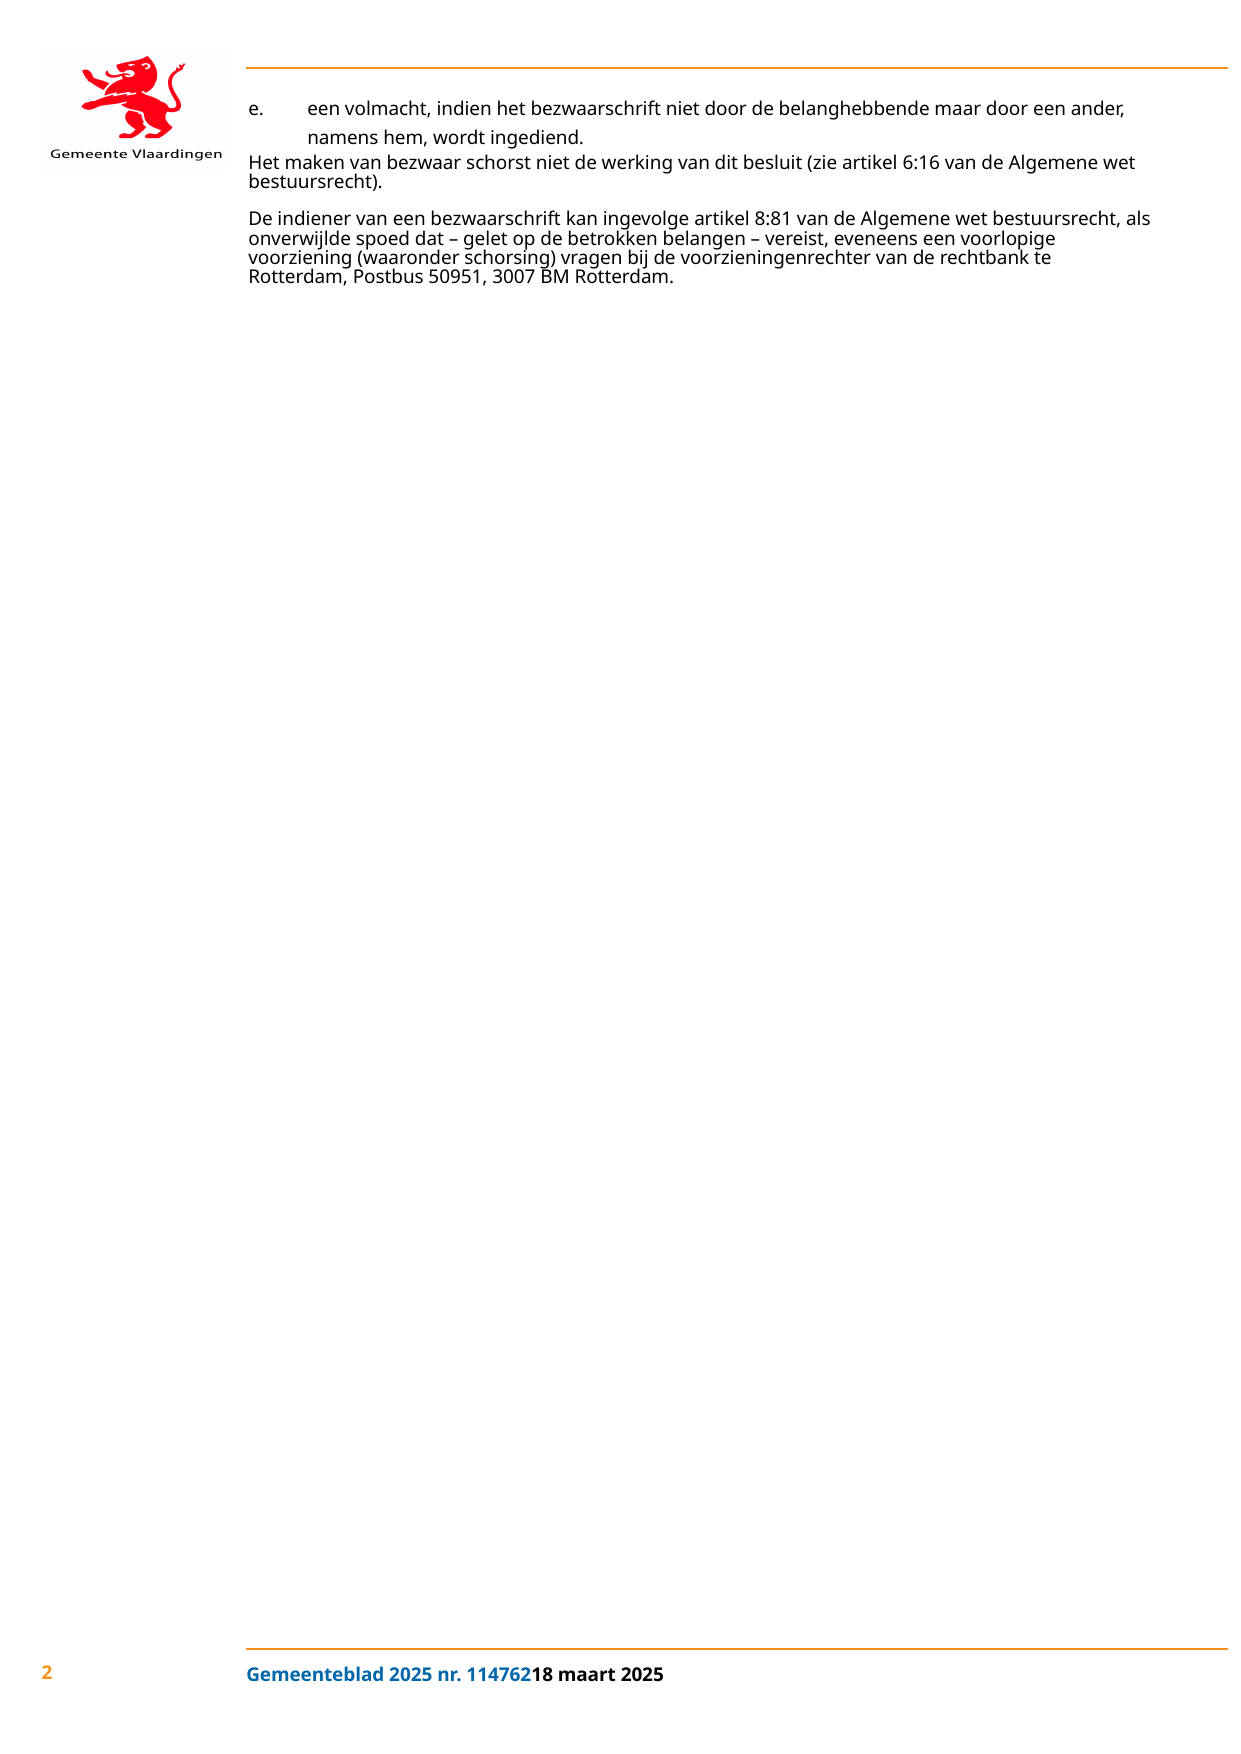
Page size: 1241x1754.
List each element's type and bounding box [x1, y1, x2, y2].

picture [41, 47, 231, 172]
